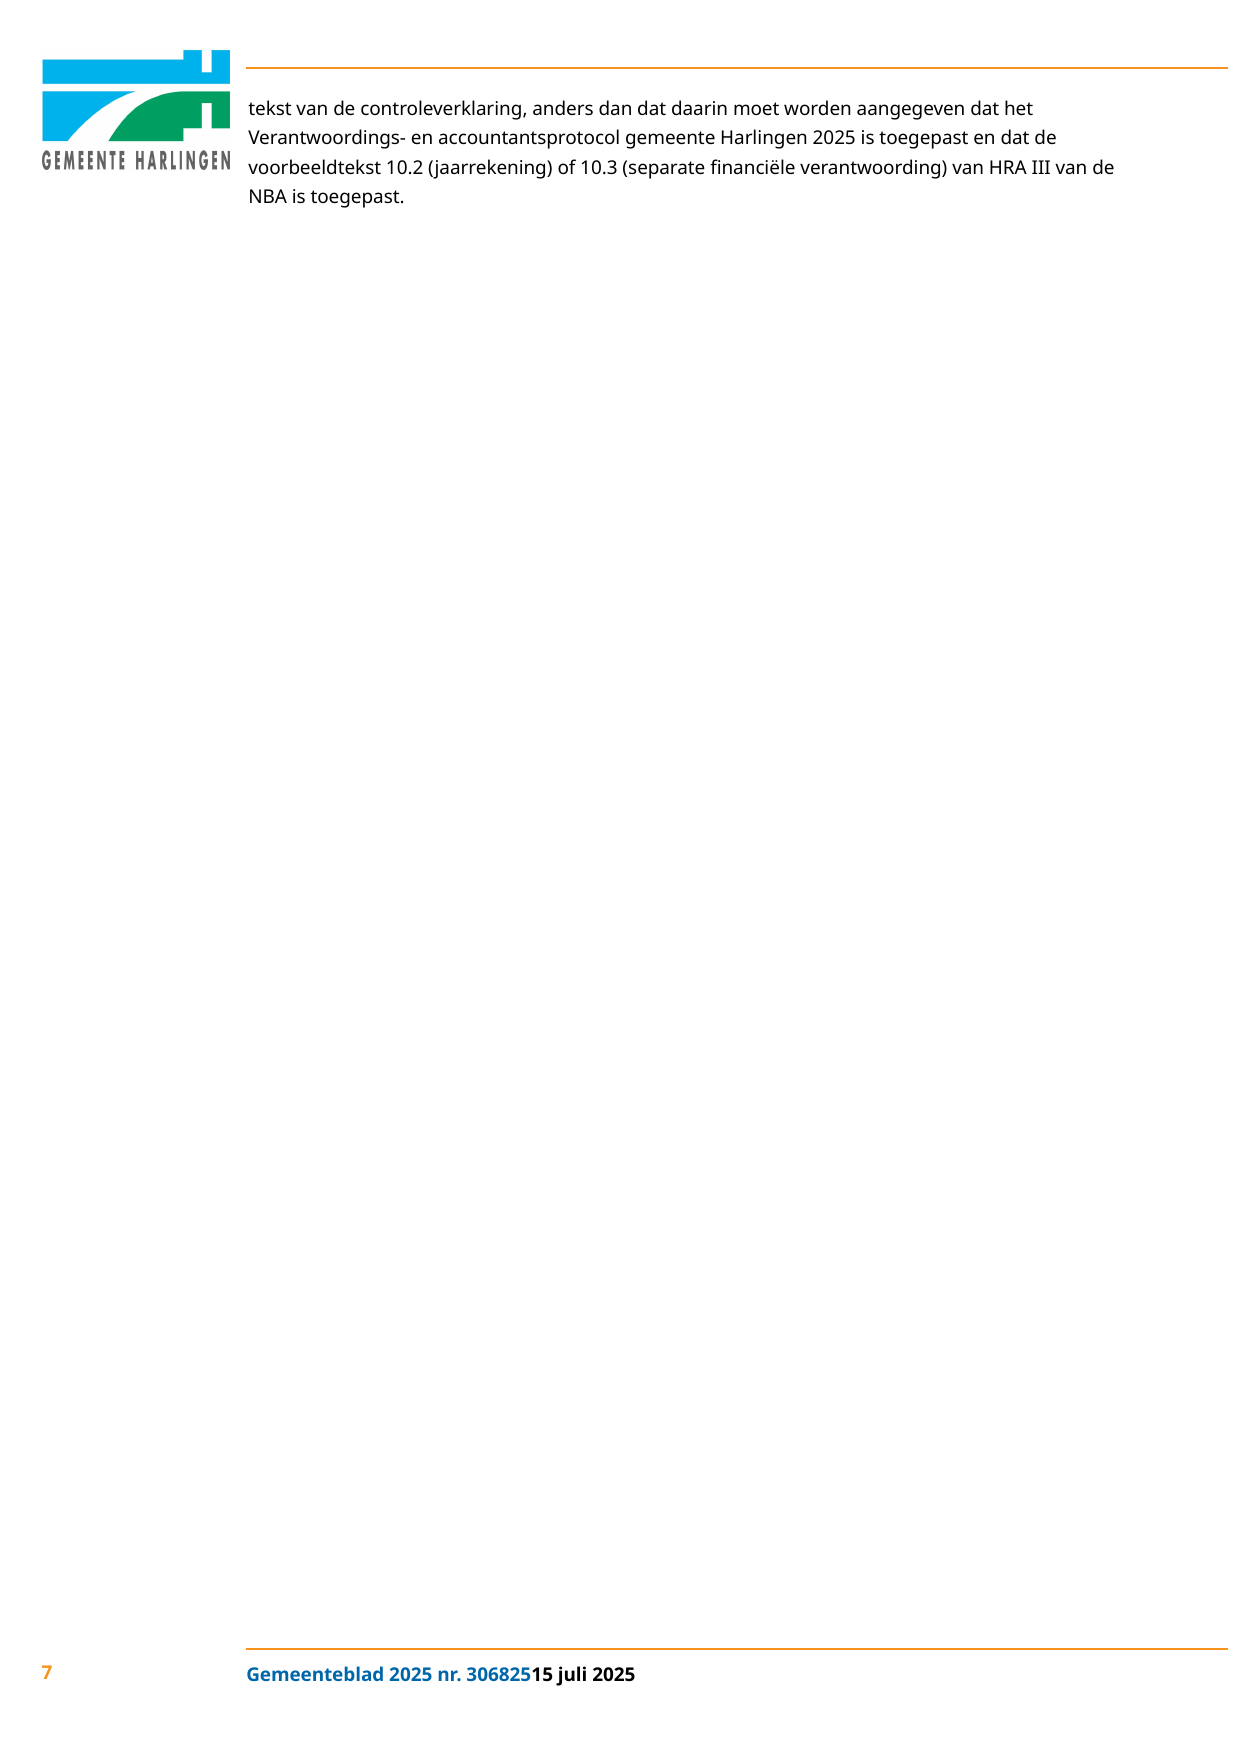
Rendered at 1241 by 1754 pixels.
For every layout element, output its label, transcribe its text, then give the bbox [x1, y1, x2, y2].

text tekst van de controleverklaring, anders dan dat daarin moet worden aangegeven dat het Verantwoordings- en accountantsprotocol gemeente Harlingen 2025 is toegepast en dat de voorbeeldtekst 10.2 (jaarrekening) of 10.3 (separate financiële verantwoording) van HRA III van de NBA is toegepast. [248, 95, 1152, 209]
picture [41, 47, 231, 172]
